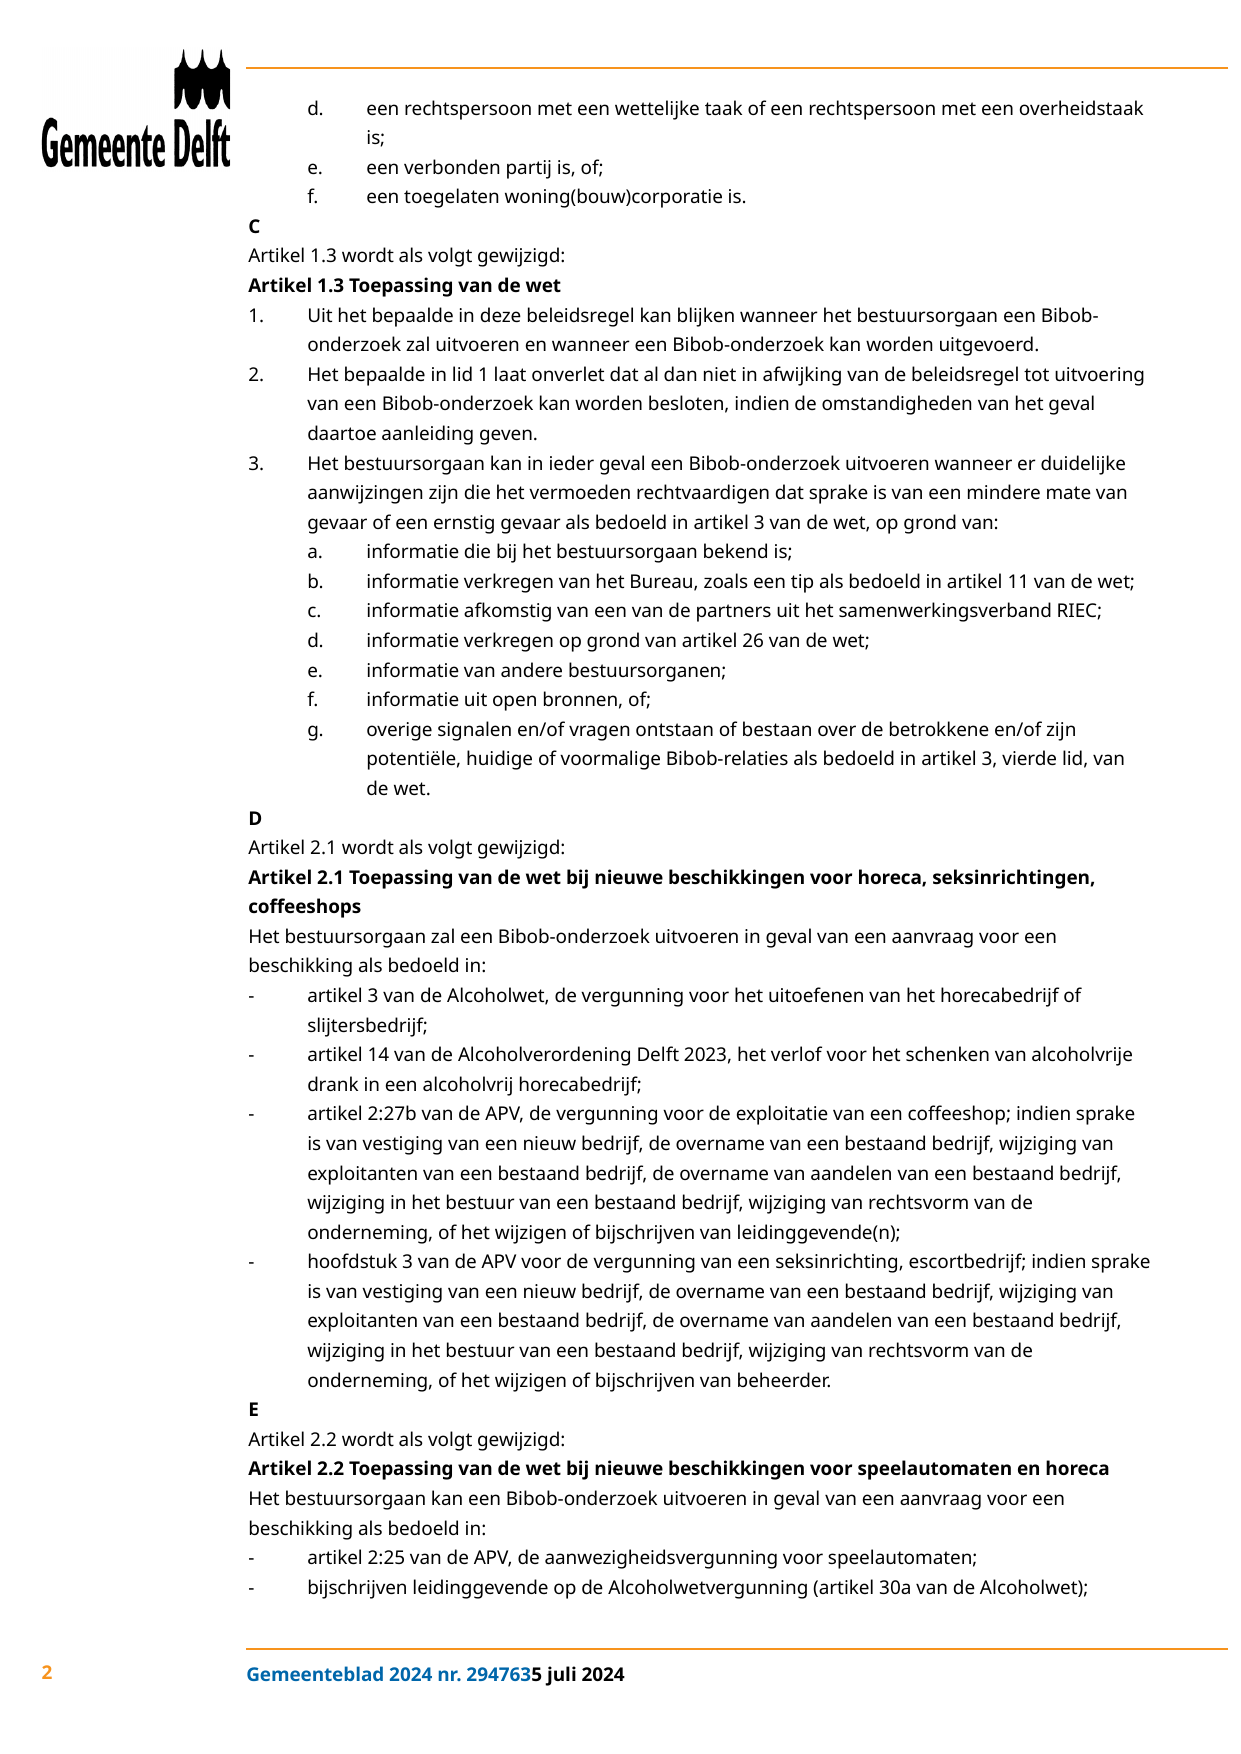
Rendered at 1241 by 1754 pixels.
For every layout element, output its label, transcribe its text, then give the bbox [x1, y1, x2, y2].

list informatie uit open bronnen, of; [307, 686, 1152, 712]
list Uit het bepaalde in deze beleidsregel kan blijken wanneer het bestuursorgaan een Bibob-onderzoek zal uitvoeren en wanneer een Bibob-onderzoek kan worden uitgevoerd. [248, 302, 1152, 357]
list een toegelaten woning(bouw)corporatie is. [307, 183, 1152, 209]
text Het bestuursorgaan zal een Bibob-onderzoek uitvoeren in geval van een aanvraag voor een beschikking als bedoeld in: [248, 923, 1152, 978]
list een rechtspersoon met een wettelijke taak of een rechtspersoon met een overheidstaak is; [307, 95, 1152, 150]
list informatie die bij het bestuursorgaan bekend is; [307, 538, 1152, 564]
text Artikel 1.3 wordt als volgt gewijzigd: [248, 243, 1152, 268]
list hoofdstuk 3 van de APV voor de vergunning van een seksinrichting, escortbedrijf; indien sprake is van vestiging van een nieuw bedrijf, de overname van een bestaand bedrijf, wijziging van exploitanten van een bestaand bedrijf, de overname van aandelen van een bestaand bedrijf, wijziging in het bestuur van een bestaand bedrijf, wijziging van rechtsvorm van de onderneming, of het wijzigen of bijschrijven van beheerder. [248, 1248, 1152, 1393]
text Artikel 2.1 wordt als volgt gewijzigd: [248, 834, 1152, 860]
text Artikel 2.1 Toepassing van de wet bij nieuwe beschikkingen voor horeca, seksinrichtingen, coffeeshops [248, 864, 1152, 919]
text D [248, 805, 1152, 831]
list artikel 3 van de Alcoholwet, de vergunning voor het uitoefenen van het horecabedrijf of slijtersbedrijf; [248, 982, 1152, 1038]
list informatie van andere bestuursorganen; [307, 657, 1152, 683]
text Artikel 1.3 Toepassing van de wet [248, 272, 1152, 298]
list artikel 14 van de Alcoholverordening Delft 2023, het verlof voor het schenken van alcoholvrije drank in een alcoholvrij horecabedrijf; [248, 1041, 1152, 1097]
list Het bestuursorgaan kan in ieder geval een Bibob-onderzoek uitvoeren wanneer er duidelijke aanwijzingen zijn die het vermoeden rechtvaardigen dat sprake is van een mindere mate van gevaar of een ernstig gevaar als bedoeld in artikel 3 van de wet, op grond van: [248, 450, 1152, 535]
text Artikel 2.2 wordt als volgt gewijzigd: [248, 1426, 1152, 1452]
list een verbonden partij is, of; [307, 154, 1152, 180]
list informatie verkregen op grond van artikel 26 van de wet; [307, 627, 1152, 653]
list artikel 2:25 van de APV, de aanwezigheidsvergunning voor speelautomaten; [248, 1544, 1152, 1570]
text Artikel 2.2 Toepassing van de wet bij nieuwe beschikkingen voor speelautomaten en horeca [248, 1456, 1152, 1481]
list informatie afkomstig van een van de partners uit het samenwerkingsverband RIEC; [307, 598, 1152, 623]
text E [248, 1396, 1152, 1422]
list overige signalen en/of vragen ontstaan of bestaan over de betrokkene en/of zijn potentiële, huidige of voormalige Bibob-relaties als bedoeld in artikel 3, vierde lid, van de wet. [307, 716, 1152, 801]
text Het bestuursorgaan kan een Bibob-onderzoek uitvoeren in geval van een aanvraag voor een beschikking als bedoeld in: [248, 1485, 1152, 1541]
list bijschrijven leidinggevende op de Alcoholwetvergunning (artikel 30a van de Alcoholwet); [248, 1574, 1152, 1600]
list informatie verkregen van het Bureau, zoals een tip als bedoeld in artikel 11 van de wet; [307, 568, 1152, 594]
list artikel 2:27b van de APV, de vergunning voor de exploitatie van een coffeeshop; indien sprake is van vestiging van een nieuw bedrijf, de overname van een bestaand bedrijf, wijziging van exploitanten van een bestaand bedrijf, de overname van aandelen van een bestaand bedrijf, wijziging in het bestuur van een bestaand bedrijf, wijziging van rechtsvorm van de onderneming, of het wijzigen of bijschrijven van leidinggevende(n); [248, 1101, 1152, 1245]
text C [248, 213, 1152, 239]
picture [41, 47, 231, 172]
list Het bepaalde in lid 1 laat onverlet dat al dan niet in afwijking van de beleidsregel tot uitvoering van een Bibob-onderzoek kan worden besloten, indien de omstandigheden van het geval daartoe aanleiding geven. [248, 361, 1152, 446]
